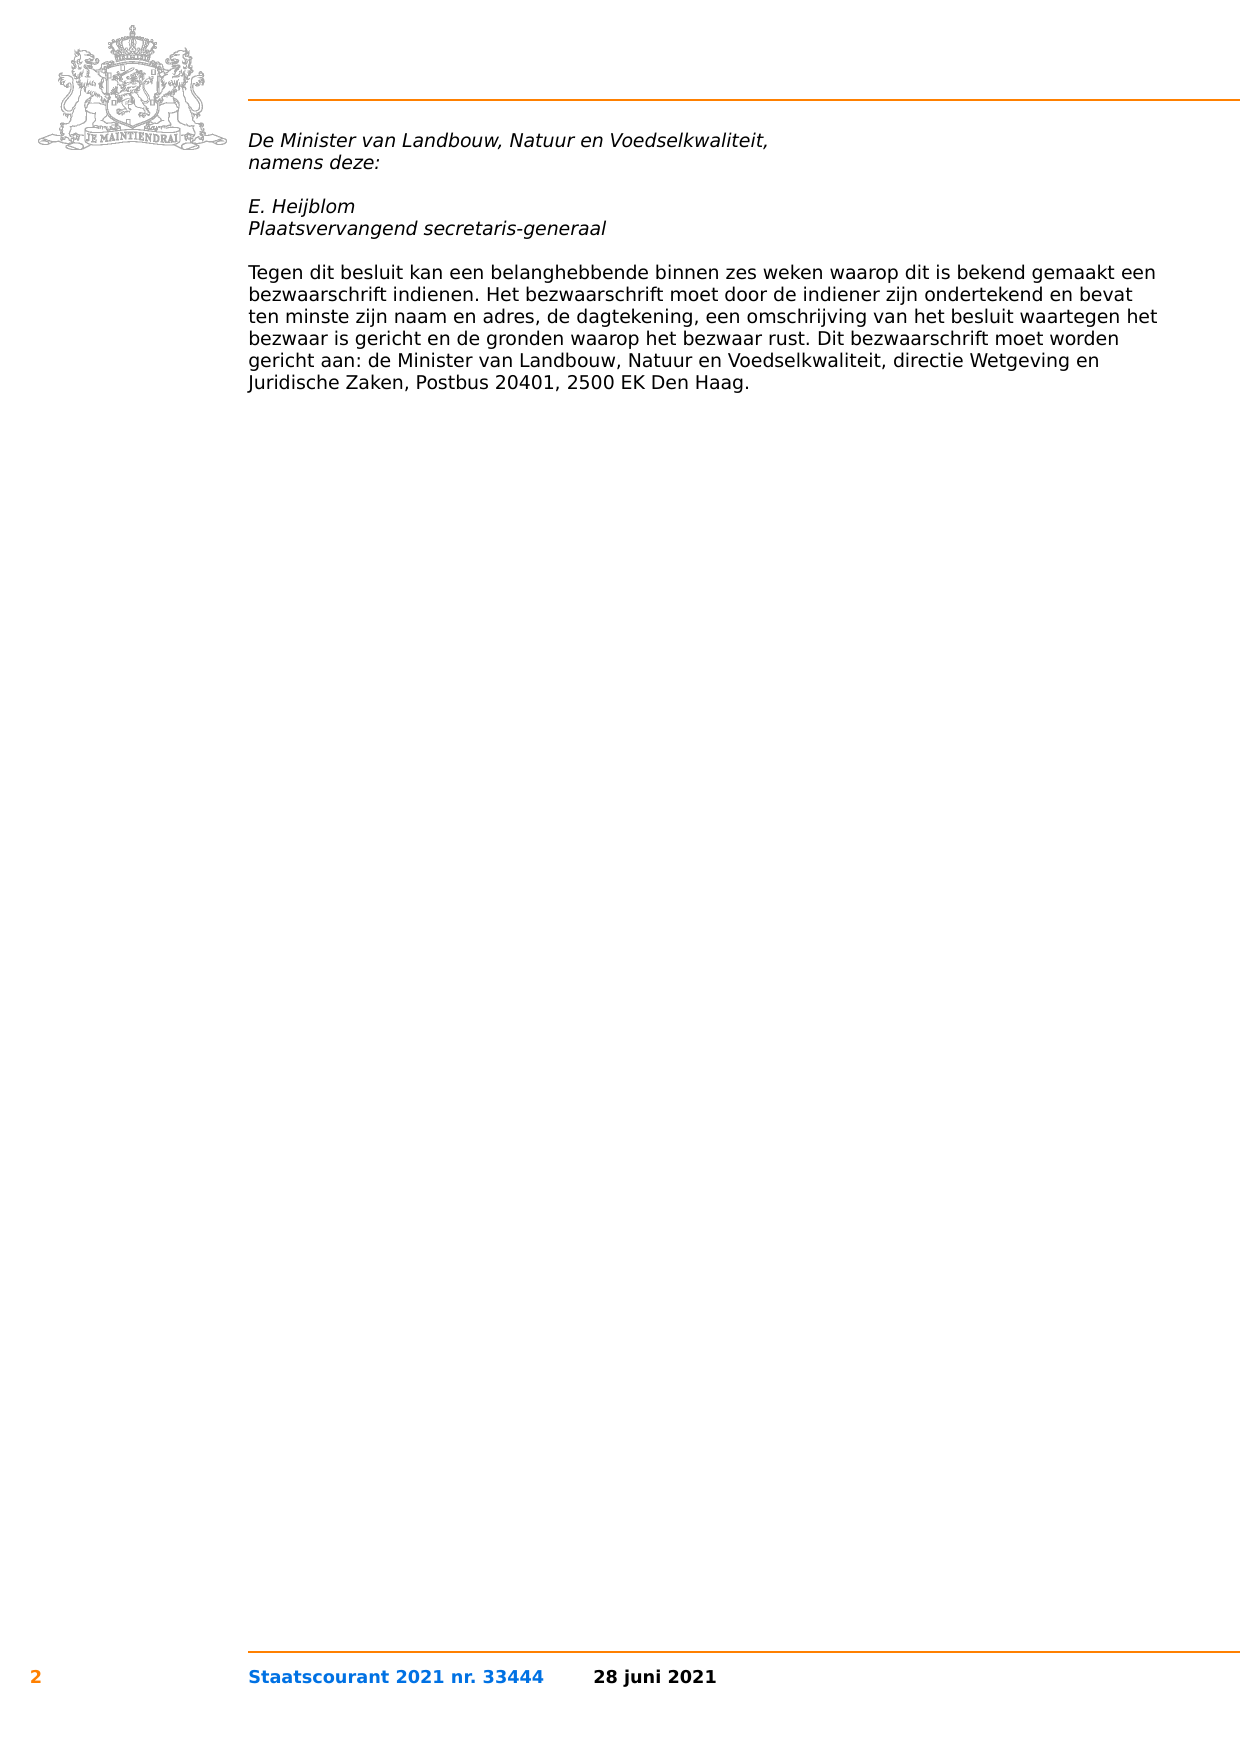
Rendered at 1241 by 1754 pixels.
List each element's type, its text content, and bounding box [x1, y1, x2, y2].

picture [38, 25, 227, 150]
text Tegen dit besluit kan een belanghebbende binnen zes weken waarop dit is bekend gemaakt een bezwaarschrift indienen. Het bezwaarschrift moet door de indiener zijn ondertekend en bevat ten minste zijn naam en adres, de dagtekening, een omschrijving van het besluit waartegen het bezwaar is gericht en de gronden waarop het bezwaar rust. Dit bezwaarschrift moet worden gericht aan: de Minister van Landbouw, Natuur en Voedselkwaliteit, directie Wetgeving en Juridische Zaken, Postbus 20401, 2500 EK Den Haag. [248, 262, 1163, 393]
text De Minister van Landbouw, Natuur en Voedselkwaliteit, namens deze: E. Heijblom Plaatsvervangend secretaris-generaal [248, 130, 1163, 240]
